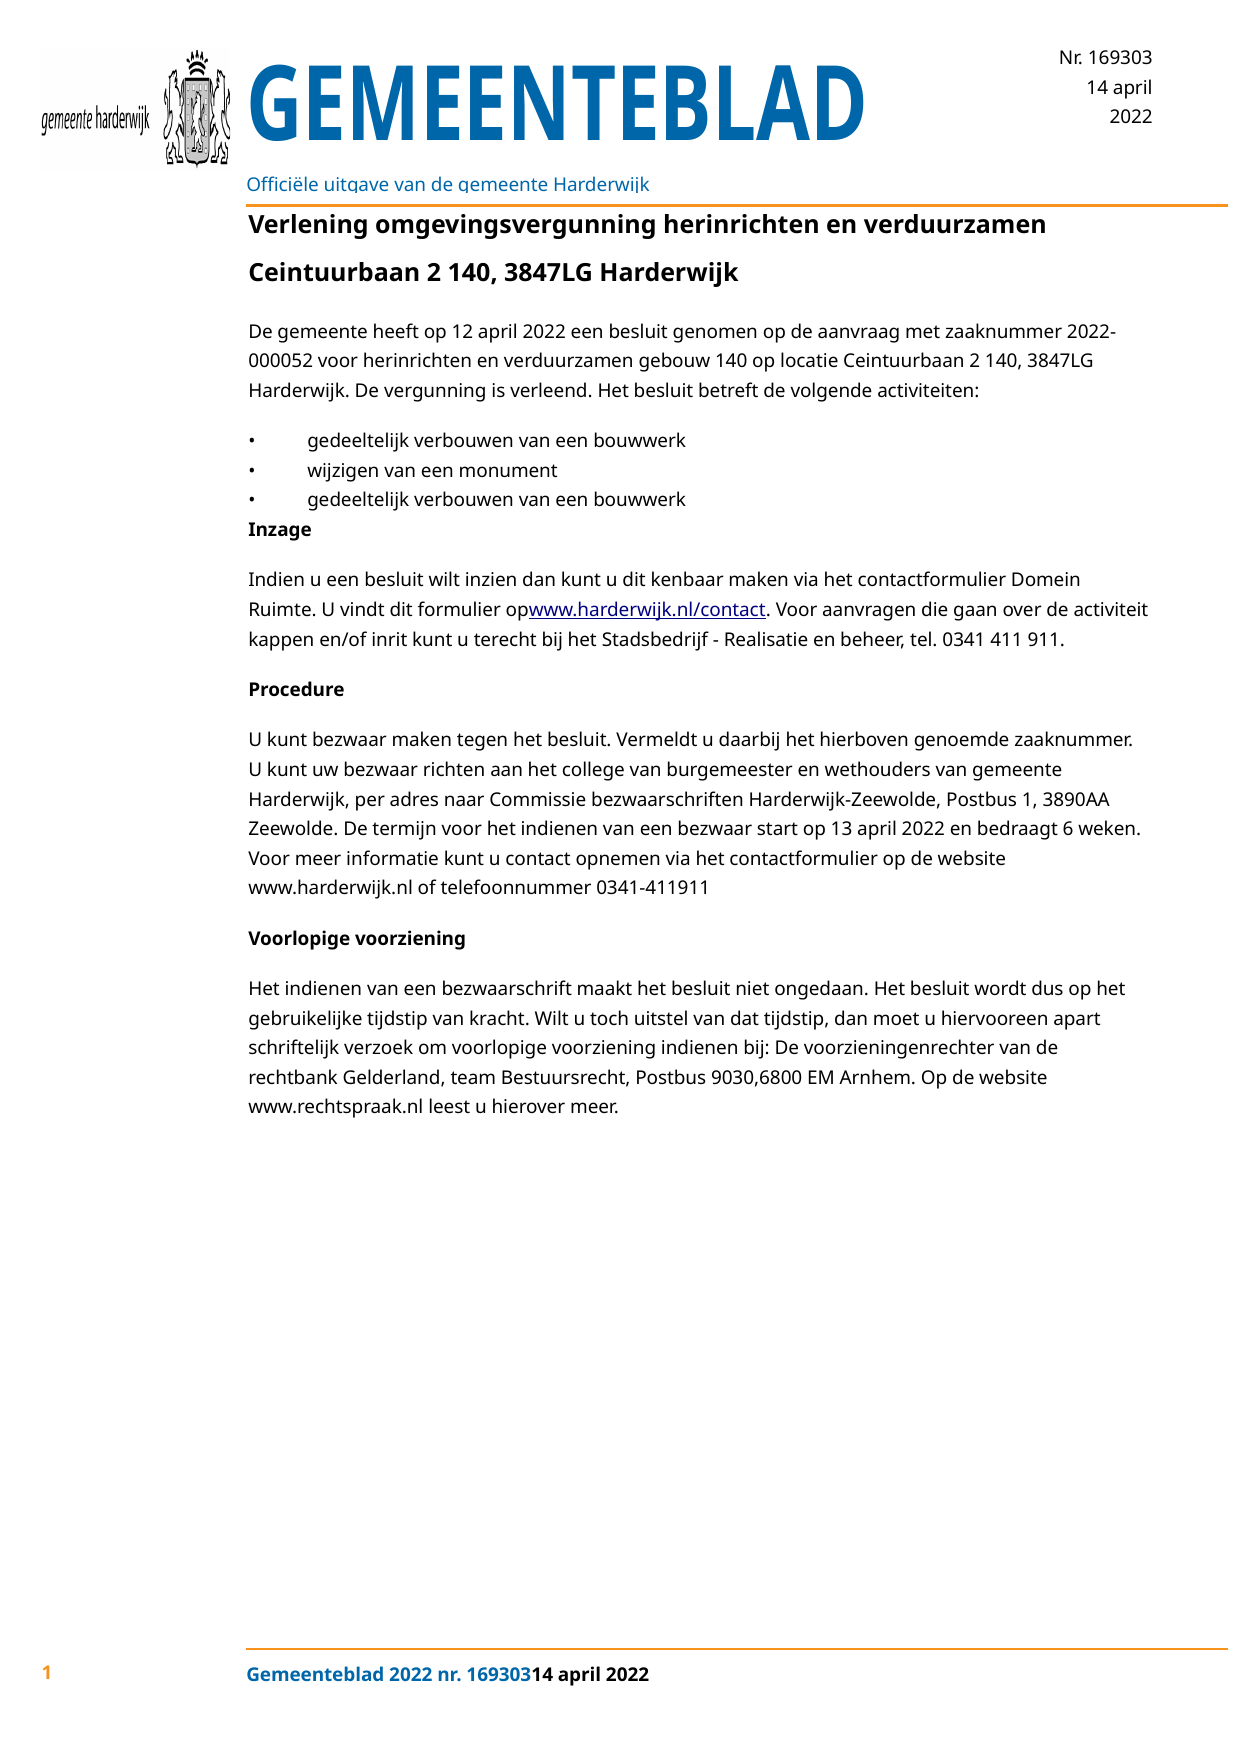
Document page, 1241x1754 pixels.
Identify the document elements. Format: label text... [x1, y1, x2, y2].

text Indien u een besluit wilt inzien dan kunt u dit kenbaar maken via het contactformulier Domein Ruimte. U vindt dit formulier opwww.harderwijk.nl/contact. Voor aanvragen die gaan over de activiteit kappen en/of inrit kunt u terecht bij het Stadsbedrijf - Realisatie en beheer, tel. 0341 411 911. [248, 567, 1152, 652]
text Procedure [248, 676, 1152, 702]
list wijzigen van een monument [248, 457, 1152, 483]
text Inzage [248, 516, 1152, 542]
list gedeeltelijk verbouwen van een bouwwerk [248, 487, 1152, 512]
text Voorlopige voorziening [248, 925, 1152, 951]
text De gemeente heeft op 12 april 2022 een besluit genomen op de aanvraag met zaaknummer 2022-000052 voor herinrich­ten en verduurza­men gebouw 140 op locatie Ceintuurbaan 2 140, 3847LG Harderwijk. De vergunning is verleend. Het besluit betreft de volgende activiteiten: [248, 318, 1152, 403]
text U kunt bezwaar maken tegen het besluit. Vermeldt u daarbij het hierboven genoemde zaaknummer. U kunt uw bezwaar richten aan het college van burgemeester en wethouders van gemeente Harderwijk, per adres naar Commissie bezwaarschriften Harderwijk-Zeewolde, Postbus 1, 3890AA Zeewolde. De termijn voor het indienen van een bezwaar start op 13 april 2022 en bedraagt 6 weken. Voor meer informatie kunt u contact opnemen via het contactformulier op de website www.harderwijk.nl of telefoonnummer 0341-411911 [248, 727, 1152, 900]
picture [41, 47, 231, 172]
text Het indienen van een bezwaarschrift maakt het besluit niet ongedaan. Het besluit wordt dus op het gebruikelijke tijdstip van kracht. Wilt u toch uitstel van dat tijdstip, dan moet u hiervooreen apart schriftelijk verzoek om voorlopige voorziening indienen bij: De voorzieningenrechter van de rechtbank Gelderland, team Bestuursrecht, Postbus 9030,6800 EM Arnhem. Op de website www.rechtspraak.nl leest u hierover meer. [248, 975, 1152, 1119]
text Verlening omgevingsvergunning herinrichten en verduurzamen Ceintuurbaan 2 140, 3847LG Harderwijk [248, 207, 1152, 288]
list gedeeltelijk verbouwen van een bouwwerk [248, 427, 1152, 453]
